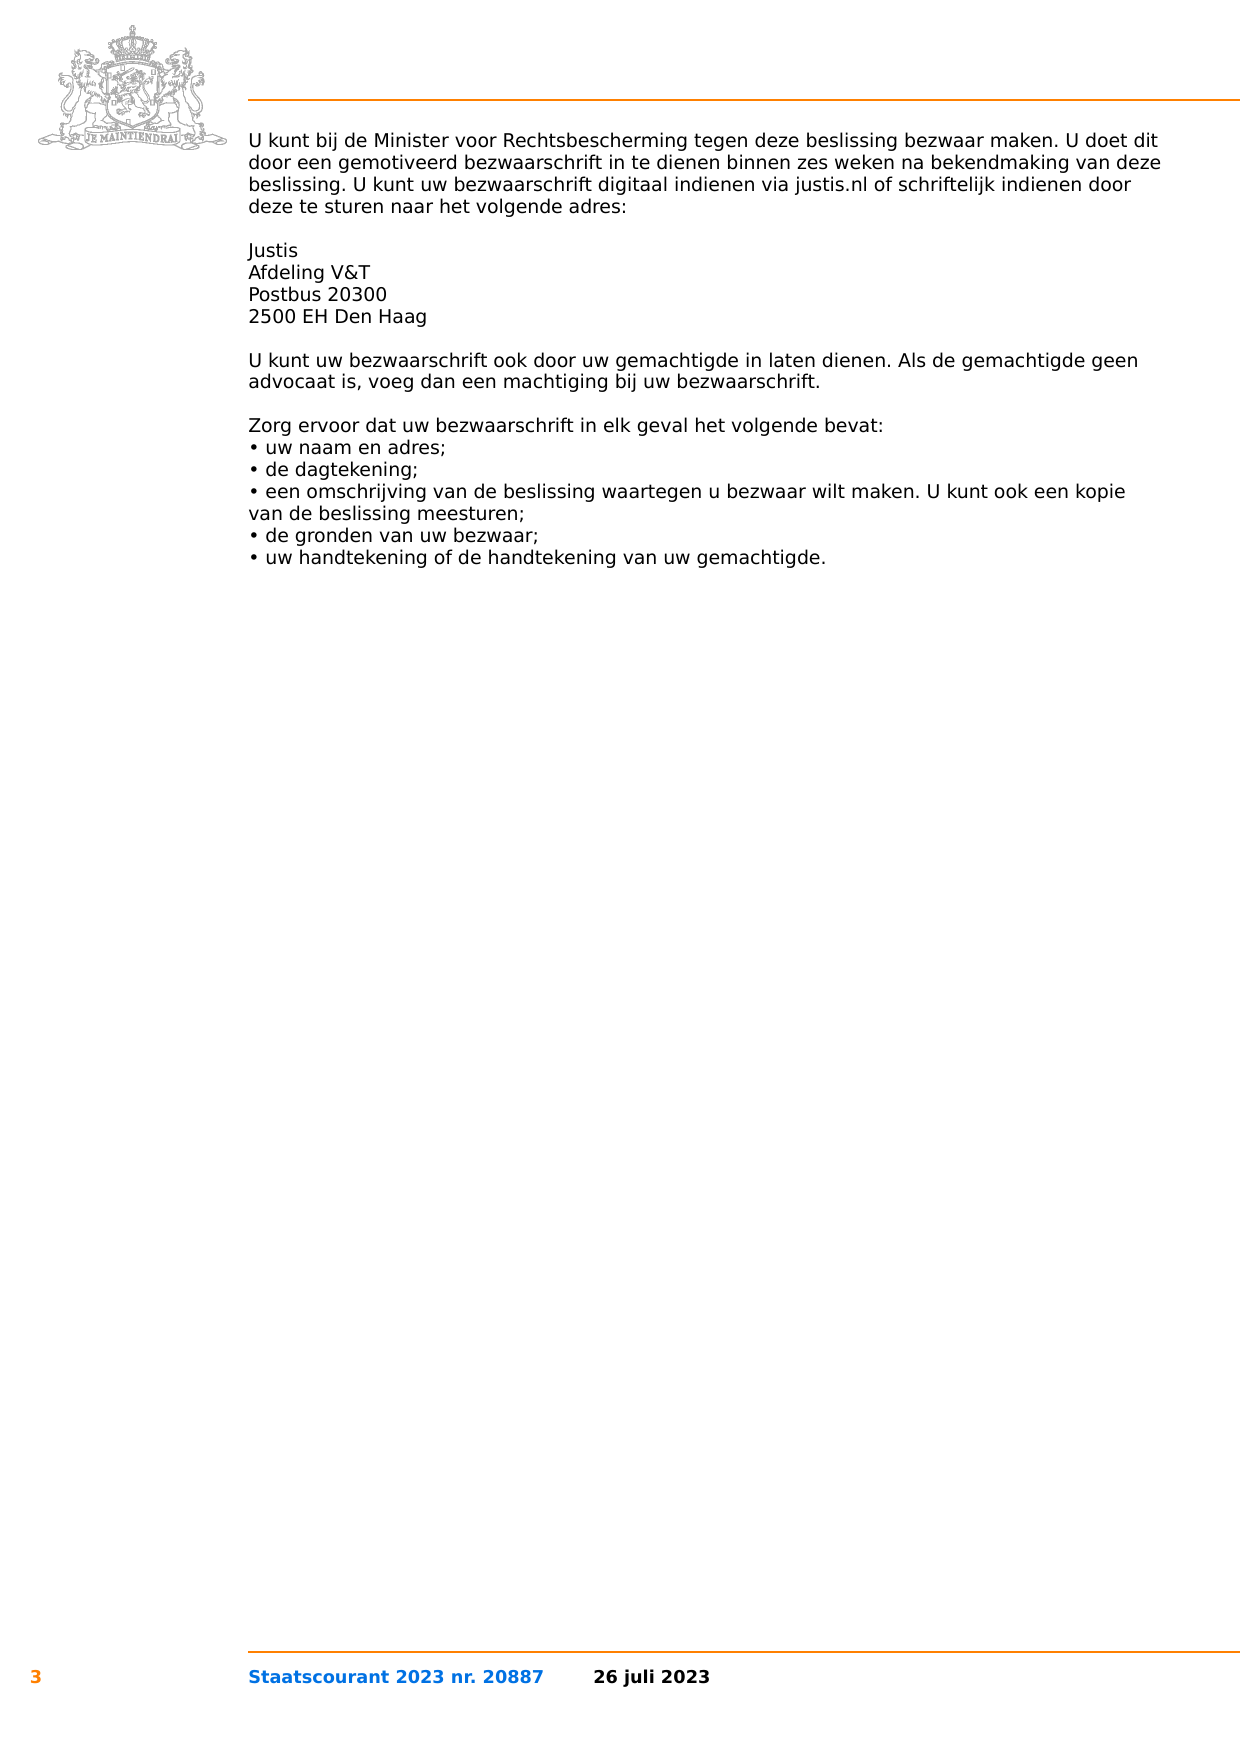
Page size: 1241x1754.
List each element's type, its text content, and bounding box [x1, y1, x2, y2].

text • uw handtekening of de handtekening van uw gemachtigde. [248, 547, 1163, 569]
text Afdeling V&T [248, 262, 1163, 284]
text U kunt uw bezwaarschrift ook door uw gemachtigde in laten dienen. Als de gemachtigde geen advocaat is, voeg dan een machtiging bij uw bezwaarschrift. [248, 349, 1163, 393]
text Zorg ervoor dat uw bezwaarschrift in elk geval het volgende bevat: [248, 415, 1163, 437]
picture [38, 25, 227, 150]
text • de dagtekening; [248, 459, 1163, 481]
text Justis [248, 240, 1163, 262]
text • een omschrijving van de beslissing waartegen u bezwaar wilt maken. U kunt ook een kopie van de beslissing meesturen; [248, 481, 1163, 525]
text 2500 EH Den Haag [248, 306, 1163, 328]
text Postbus 20300 [248, 284, 1163, 306]
text U kunt bij de Minister voor Rechtsbescherming tegen deze beslissing bezwaar maken. U doet dit door een gemotiveerd bezwaarschrift in te dienen binnen zes weken na bekendmaking van deze beslissing. U kunt uw bezwaarschrift digitaal indienen via justis.nl of schriftelijk indienen door deze te sturen naar het volgende adres: [248, 130, 1163, 218]
text • uw naam en adres; [248, 437, 1163, 459]
text • de gronden van uw bezwaar; [248, 525, 1163, 547]
